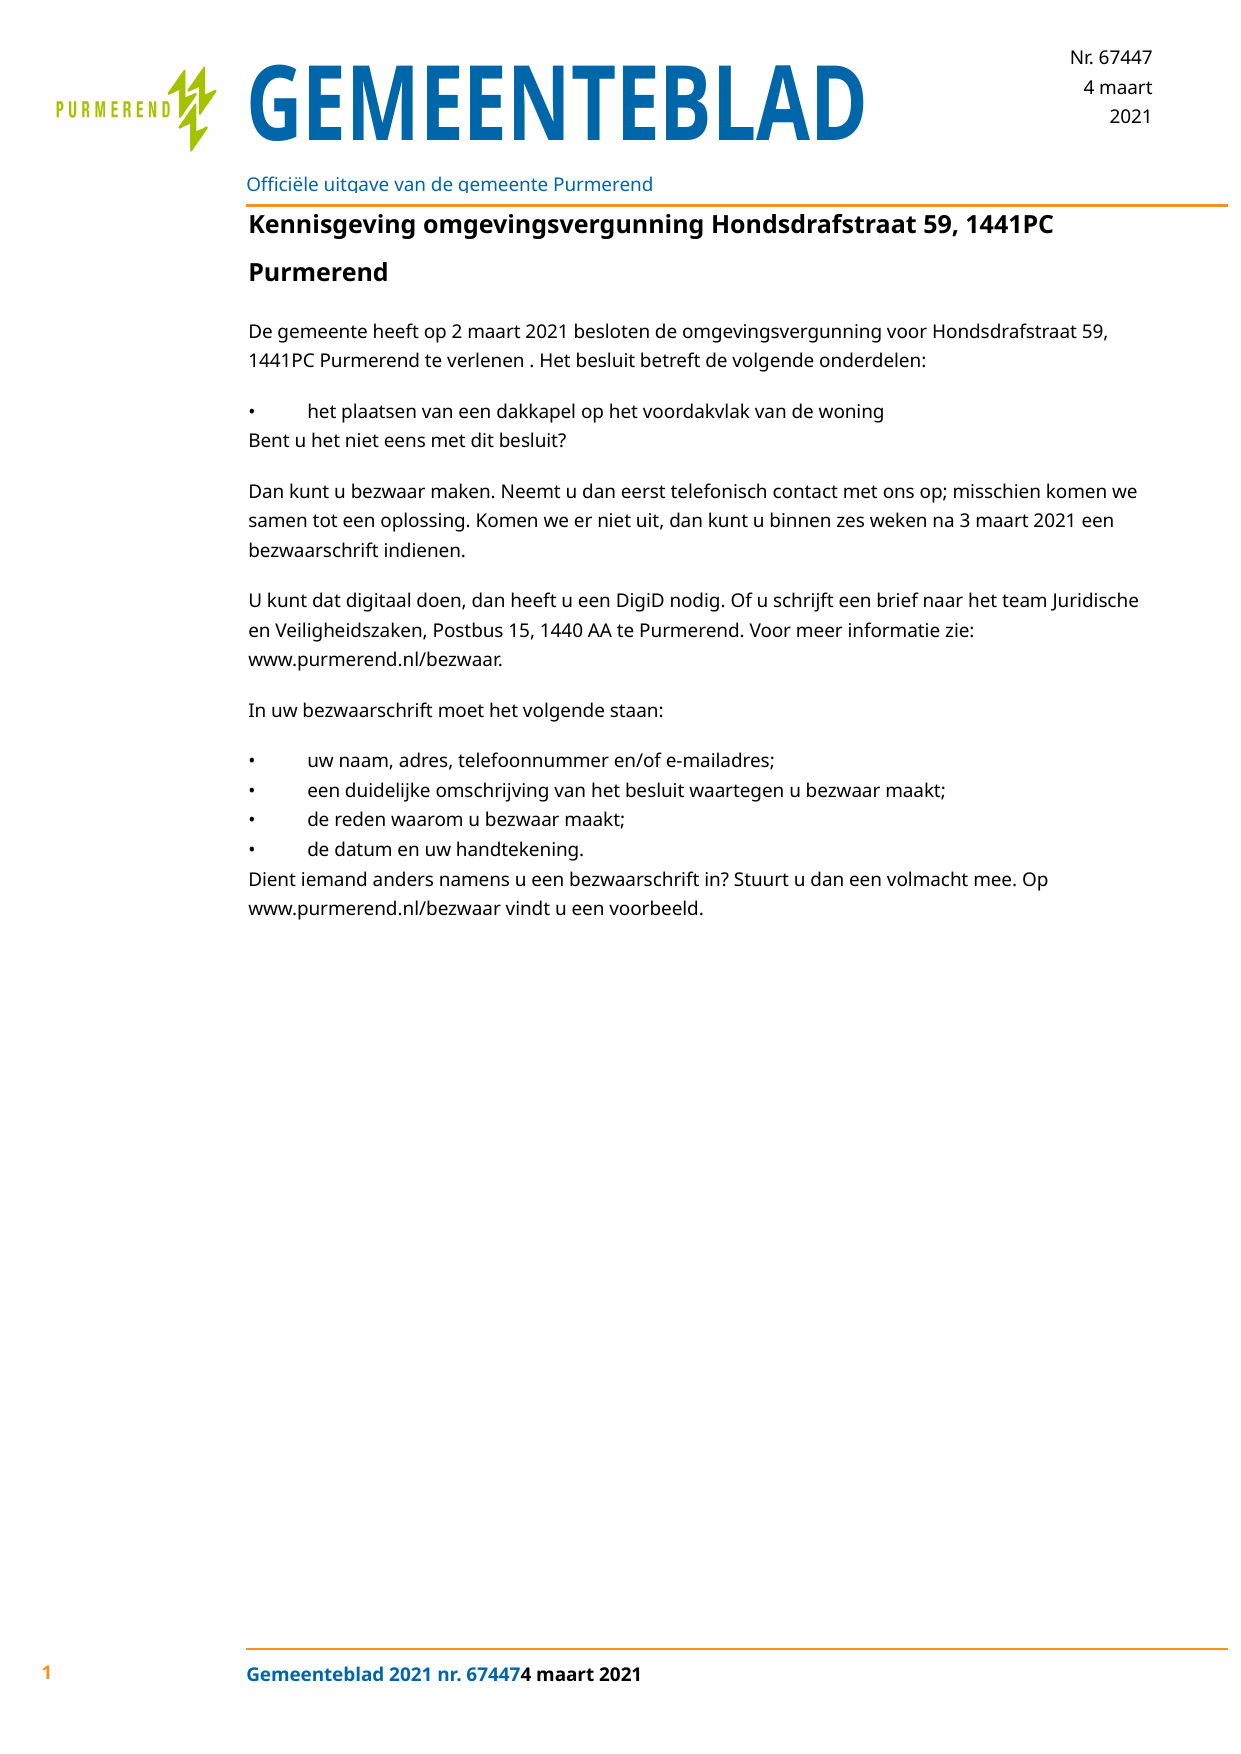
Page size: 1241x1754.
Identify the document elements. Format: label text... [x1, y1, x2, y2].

text In uw bezwaarschrift moet het volgende staan: [248, 697, 1152, 723]
list uw naam, adres, telefoonnummer en/of e-mailadres; [248, 747, 1152, 773]
text Bent u het niet eens met dit besluit? [248, 427, 1152, 453]
list het plaatsen van een dakkapel op het voordakvlak van de woning [248, 398, 1152, 424]
text Dient iemand anders namens u een bezwaarschrift in? Stuurt u dan een volmacht mee. Op www.purmerend.nl/bezwaar vindt u een voorbeeld. [248, 866, 1152, 921]
text De gemeente heeft op 2 maart 2021 besloten de omgevingsvergunning voor Hondsdrafstraat 59, 1441PC Purmerend te verlenen . Het besluit betreft de volgende onderdelen: [248, 318, 1152, 373]
list de reden waarom u bezwaar maakt; [248, 807, 1152, 832]
text U kunt dat digitaal doen, dan heeft u een DigiD nodig. Of u schrijft een brief naar het team Juridische en Veiligheidszaken, Postbus 15, 1440 AA te Purmerend. Voor meer informatie zie: www.purmerend.nl/bezwaar. [248, 587, 1152, 672]
list de datum en uw handtekening. [248, 836, 1152, 862]
text Dan kunt u bezwaar maken. Neemt u dan eerst telefonisch contact met ons op; misschien komen we samen tot een oplossing. Komen we er niet uit, dan kunt u binnen zes weken na 3 maart 2021 een bezwaarschrift indienen. [248, 478, 1152, 563]
picture [41, 47, 231, 172]
text Kennisgeving omgevingsvergunning Hondsdrafstraat 59, 1441PC Purmerend [248, 207, 1152, 288]
list een duidelijke omschrijving van het besluit waartegen u bezwaar maakt; [248, 777, 1152, 803]
